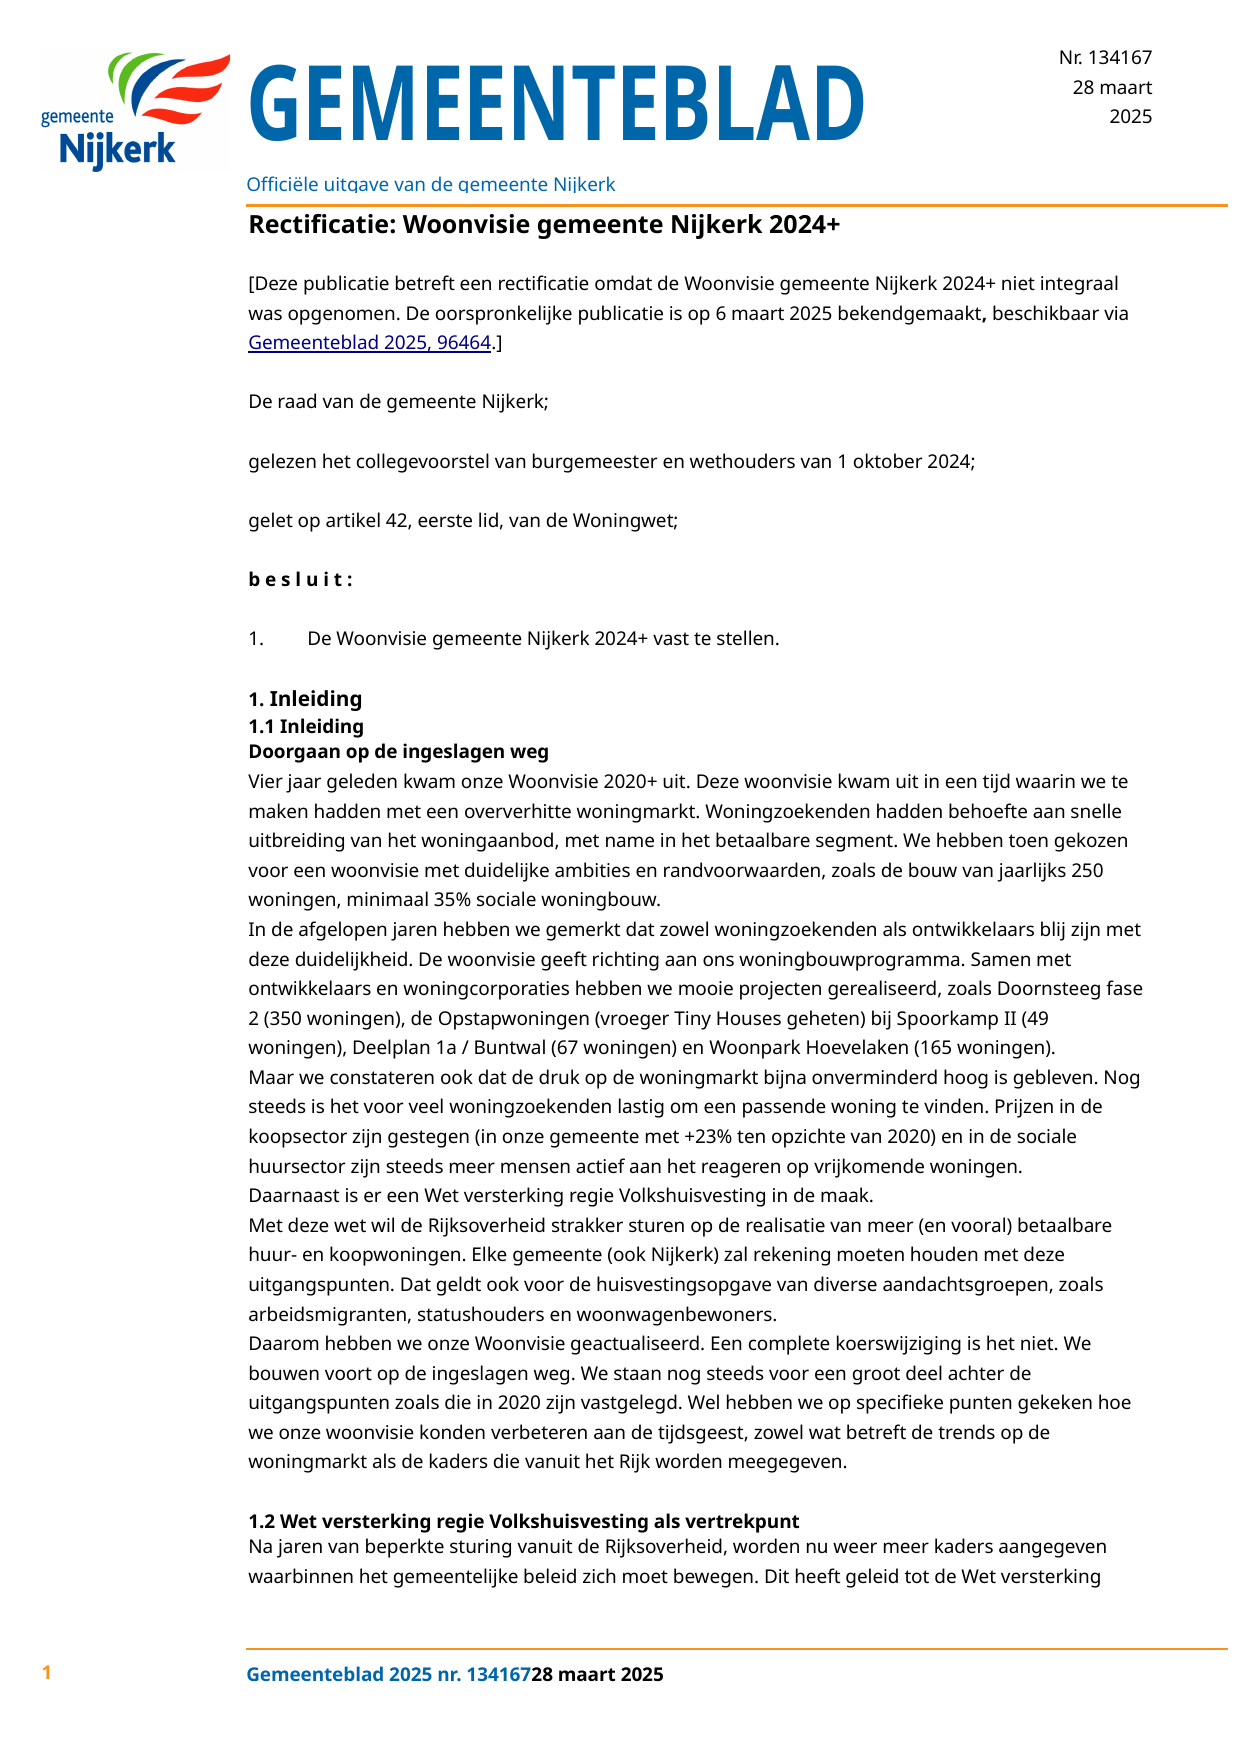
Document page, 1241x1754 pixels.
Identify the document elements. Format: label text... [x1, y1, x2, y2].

text Na jaren van beperkte sturing vanuit de Rijksoverheid, worden nu weer meer kaders aangegeven waarbinnen het gemeentelijke beleid zich moet bewegen. Dit heeft geleid tot de Wet versterking [248, 1533, 1152, 1589]
text Maar we constateren ook dat de druk op de woningmarkt bijna onverminderd hoog is gebleven. Nog steeds is het voor veel woningzoekenden lastig om een passende woning te vinden. Prijzen in de koopsector zijn gestegen (in onze gemeente met +23% ten opzichte van 2020) en in de sociale huursector zijn steeds meer mensen actief aan het reageren op vrijkomende woningen. [248, 1064, 1152, 1178]
text gelezen het collegevoorstel van burgemeester en wethouders van 1 oktober 2024; [248, 448, 1152, 473]
text De raad van de gemeente Nijkerk; [248, 389, 1152, 414]
text gelet op artikel 42, eerste lid, van de Woningwet; [248, 507, 1152, 533]
text Met deze wet wil de Rijksoverheid strakker sturen op de realisatie van meer (en vooral) betaalbare huur- en koopwoningen. Elke gemeente (ook Nijkerk) zal rekening moeten houden met deze uitgangspunten. Dat geldt ook voor de huisvestingsopgave van diverse aandachtsgroepen, zoals arbeidsmigranten, statushouders en woonwagenbewoners. [248, 1212, 1152, 1326]
text 1.2 Wet versterking regie Volkshuisvesting als vertrekpunt [248, 1508, 1152, 1533]
list De Woonvisie gemeente Nijkerk 2024+ vast te stellen. [248, 625, 1152, 651]
text Doorgaan op de ingeslagen weg [248, 739, 1152, 764]
text 1.1 Inleiding [248, 713, 1152, 739]
text b e s l u i t : [248, 566, 1152, 592]
text Daarom hebben we onze Woonvisie geactualiseerd. Een complete koerswijziging is het niet. We bouwen voort op de ingeslagen weg. We staan nog steeds voor een groot deel achter de uitgangspunten zoals die in 2020 zijn vastgelegd. Wel hebben we op specifieke punten gekeken hoe we onze woonvisie konden verbeteren aan de tijdsgeest, zowel wat betreft de trends op de woningmarkt als de kaders die vanuit het Rijk worden meegegeven. [248, 1330, 1152, 1474]
text Rectificatie: Woonvisie gemeente Nijkerk 2024+ [248, 207, 1152, 241]
picture [41, 47, 231, 172]
text Daarnaast is er een Wet versterking regie Volkshuisvesting in de maak. [248, 1182, 1152, 1208]
text [Deze publicatie betreft een rectificatie omdat de Woonvisie gemeente Nijkerk 2024+ niet integraal was opgenomen. De oorspronkelijke publicatie is op 6 maart 2025 bekendgemaakt, beschikbaar via Gemeenteblad 2025, 96464.] [248, 270, 1152, 355]
text Vier jaar geleden kwam onze Woonvisie 2020+ uit. Deze woonvisie kwam uit in een tijd waarin we te maken hadden met een oververhitte woningmarkt. Woningzoekenden hadden behoefte aan snelle uitbreiding van het woningaanbod, met name in het betaalbare segment. We hebben toen gekozen voor een woonvisie met duidelijke ambities en randvoorwaarden, zoals de bouw van jaarlijks 250 woningen, minimaal 35% sociale woningbouw. [248, 768, 1152, 912]
text 1. Inleiding [248, 684, 1152, 713]
text In de afgelopen jaren hebben we gemerkt dat zowel woningzoekenden als ontwikkelaars blij zijn met deze duidelijkheid. De woonvisie geeft richting aan ons woningbouwprogramma. Samen met ontwikkelaars en woningcorporaties hebben we mooie projecten gerealiseerd, zoals Doornsteeg fase 2 (350 woningen), de Opstapwoningen (vroeger Tiny Houses geheten) bij Spoorkamp II (49 woningen), Deelplan 1a / Buntwal (67 woningen) en Woonpark Hoevelaken (165 woningen). [248, 916, 1152, 1060]
